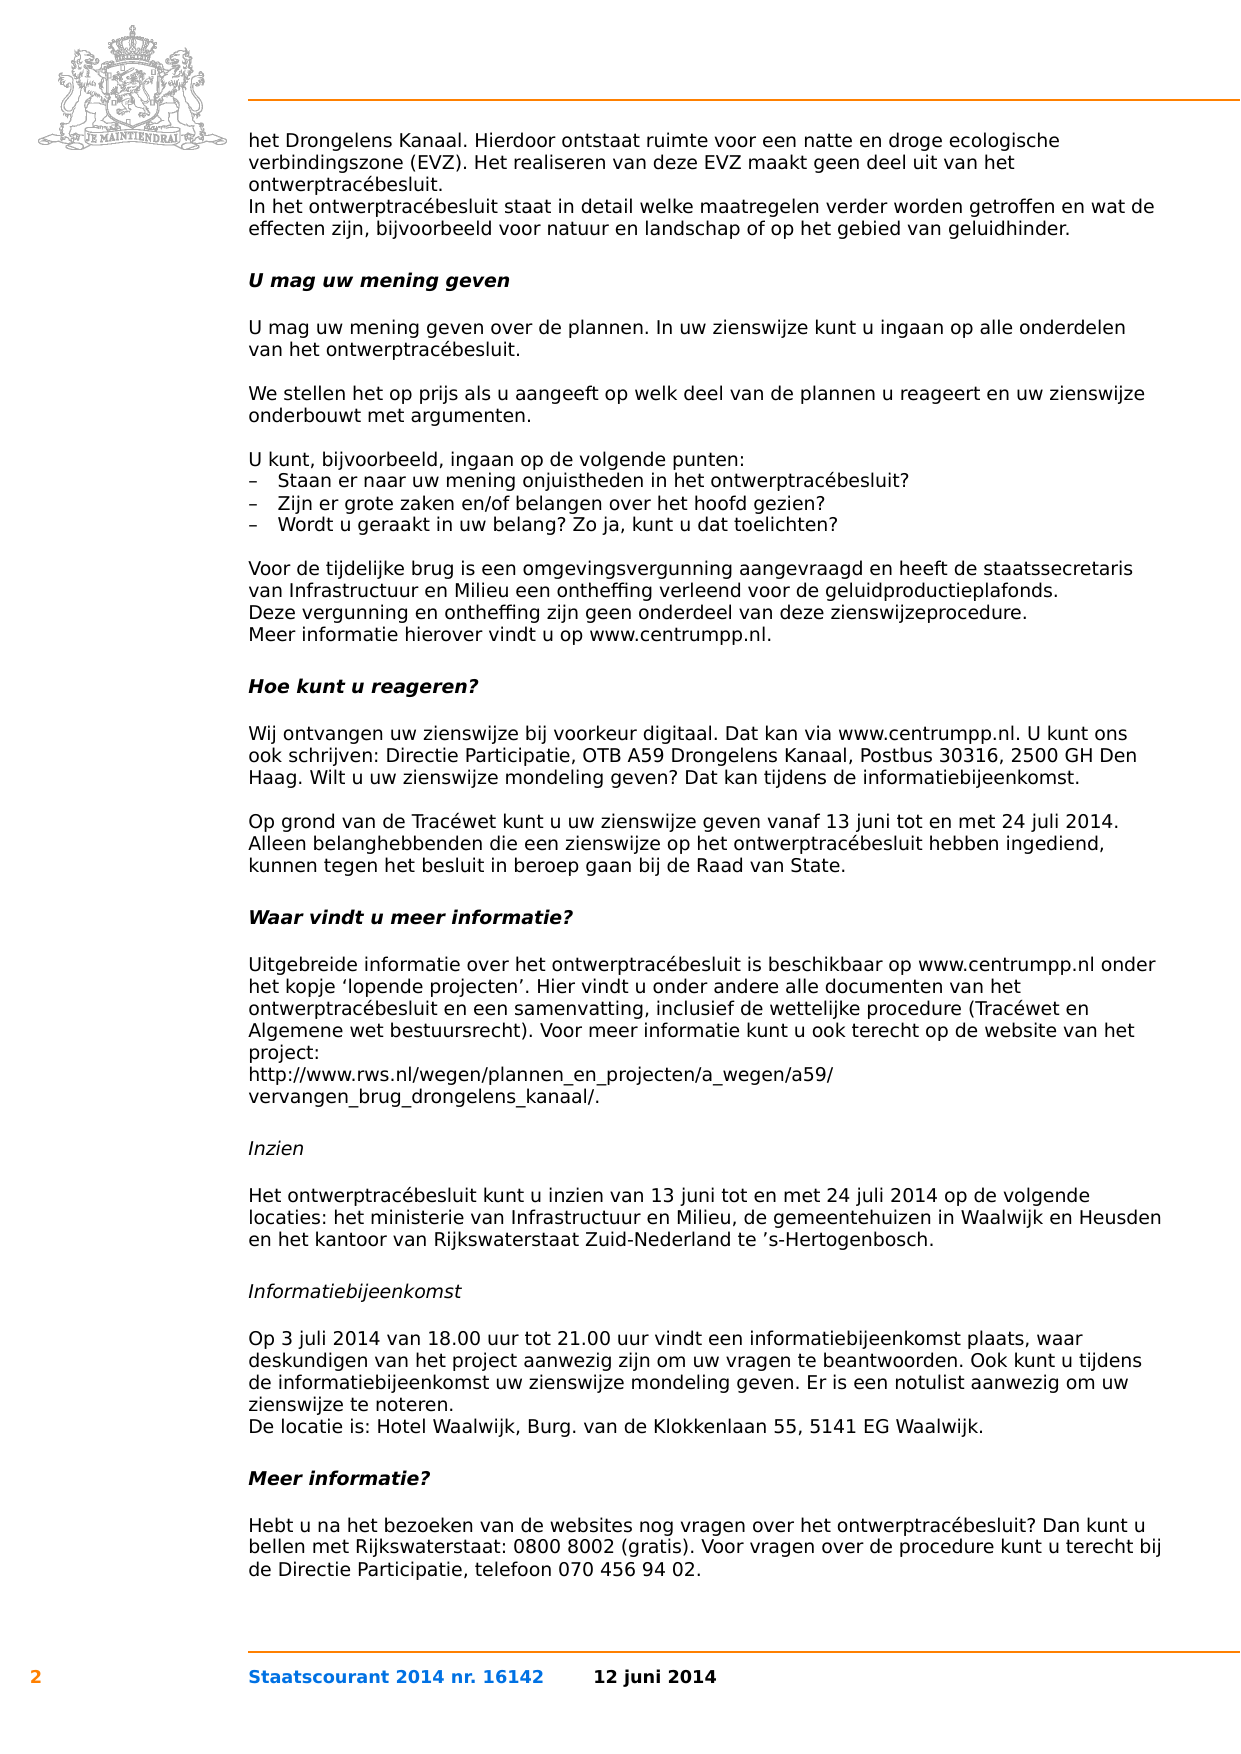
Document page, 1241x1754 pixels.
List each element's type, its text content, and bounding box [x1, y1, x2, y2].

text http://www.rws.nl/wegen/plannen_en_projecten/a_wegen/a59/vervangen_brug_drongelens_kanaal/. [248, 1064, 1163, 1108]
text Meer informatie hierover vindt u op www.centrumpp.nl. [248, 624, 1163, 646]
text De locatie is: Hotel Waalwijk, Burg. van de Klokkenlaan 55, 5141 EG Waalwijk. [248, 1416, 1163, 1437]
text Hebt u na het bezoeken van de websites nog vragen over het ontwerptracébesluit? Dan kunt u bellen met Rijkswaterstaat: 0800 8002 (gratis). Voor vragen over de procedure kunt u terecht bij de Directie Participatie, telefoon 070 456 94 02. [248, 1514, 1163, 1580]
text Op 3 juli 2014 van 18.00 uur tot 21.00 uur vindt een informatiebijeenkomst plaats, waar deskundigen van het project aanwezig zijn om uw vragen te beantwoorden. Ook kunt u tijdens de informatiebijeenkomst uw zienswijze mondeling geven. Er is een notulist aanwezig om uw zienswijze te noteren. [248, 1328, 1163, 1416]
text Deze vergunning en ontheffing zijn geen onderdeel van deze zienswijzeprocedure. [248, 602, 1163, 624]
subtitle Inzien [248, 1138, 1163, 1160]
text Het ontwerptracébesluit kunt u inzien van 13 juni tot en met 24 juli 2014 op de volgende locaties: het ministerie van Infrastructuur en Milieu, de gemeentehuizen in Waalwijk en Heusden en het kantoor van Rijkswaterstaat Zuid-Nederland te ’s-Hertogenbosch. [248, 1185, 1163, 1251]
text – Wordt u geraakt in uw belang? Zo ja, kunt u dat toelichten? [248, 514, 1163, 536]
subtitle U mag uw mening geven [248, 270, 1163, 292]
text We stellen het op prijs als u aangeeft op welk deel van de plannen u reageert en uw zienswijze onderbouwt met argumenten. [248, 383, 1163, 427]
picture [38, 25, 227, 150]
text U kunt, bijvoorbeeld, ingaan op de volgende punten: [248, 448, 1163, 470]
subtitle Informatiebijeenkomst [248, 1281, 1163, 1303]
text Uitgebreide informatie over het ontwerptracébesluit is beschikbaar op www.centrumpp.nl onder het kopje ‘lopende projecten’. Hier vindt u onder andere alle documenten van het ontwerptracébesluit en een samenvatting, inclusief de wettelijke procedure (Tracéwet en Algemene wet bestuursrecht). Voor meer informatie kunt u ook terecht op de website van het project: [248, 954, 1163, 1064]
subtitle Hoe kunt u reageren? [248, 676, 1163, 698]
text het Drongelens Kanaal. Hierdoor ontstaat ruimte voor een natte en droge ecologische verbindingszone (EVZ). Het realiseren van deze EVZ maakt geen deel uit van het ontwerptracébesluit. [248, 130, 1163, 196]
text In het ontwerptracébesluit staat in detail welke maatregelen verder worden getroffen en wat de effecten zijn, bijvoorbeeld voor natuur en landschap of op het gebied van geluidhinder. [248, 196, 1163, 240]
text – Staan er naar uw mening onjuistheden in het ontwerptracébesluit? [248, 470, 1163, 492]
text Voor de tijdelijke brug is een omgevingsvergunning aangevraagd en heeft de staatssecretaris van Infrastructuur en Milieu een ontheffing verleend voor de geluidproductieplafonds. [248, 558, 1163, 602]
text U mag uw mening geven over de plannen. In uw zienswijze kunt u ingaan op alle onderdelen van het ontwerptracébesluit. [248, 317, 1163, 361]
subtitle Meer informatie? [248, 1467, 1163, 1489]
text Wij ontvangen uw zienswijze bij voorkeur digitaal. Dat kan via www.centrumpp.nl. U kunt ons ook schrijven: Directie Participatie, OTB A59 Drongelens Kanaal, Postbus 30316, 2500 GH Den Haag. Wilt u uw zienswijze mondeling geven? Dat kan tijdens de informatiebijeenkomst. [248, 723, 1163, 789]
subtitle Waar vindt u meer informatie? [248, 907, 1163, 929]
text – Zijn er grote zaken en/of belangen over het hoofd gezien? [248, 492, 1163, 514]
text Op grond van de Tracéwet kunt u uw zienswijze geven vanaf 13 juni tot en met 24 juli 2014. Alleen belanghebbenden die een zienswijze op het ontwerptracébesluit hebben ingediend, kunnen tegen het besluit in beroep gaan bij de Raad van State. [248, 811, 1163, 877]
